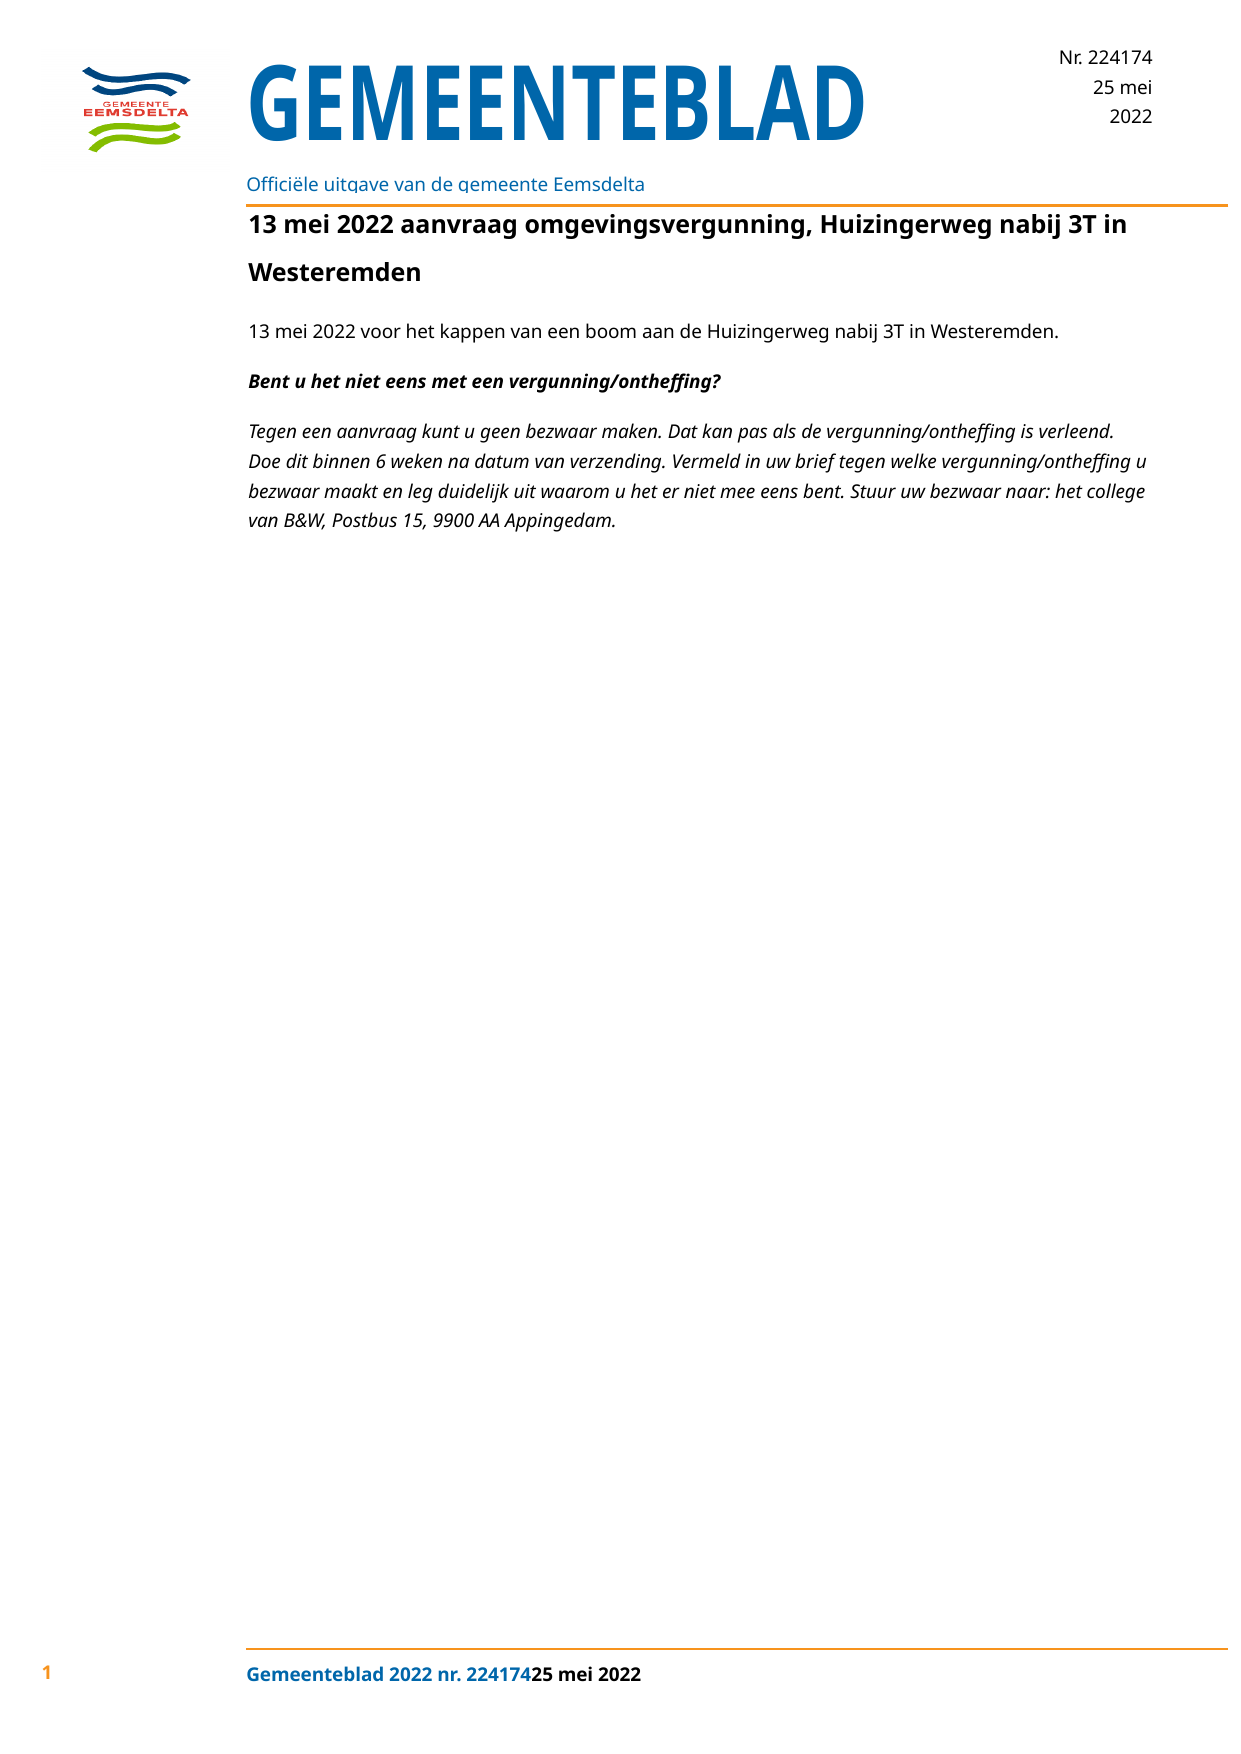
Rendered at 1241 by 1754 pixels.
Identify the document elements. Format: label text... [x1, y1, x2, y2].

text Tegen een aanvraag kunt u geen bezwaar maken. Dat kan pas als de vergunning/ontheffing is verleend. Doe dit binnen 6 weken na datum van verzending. Vermeld in uw brief tegen welke vergunning/ontheffing u bezwaar maakt en leg duidelijk uit waarom u het er niet mee eens bent. Stuur uw bezwaar naar: het college van B&W, Postbus 15, 9900 AA Appingedam. [248, 419, 1152, 533]
text Bent u het niet eens met een vergunning/ontheffing? [248, 368, 1152, 394]
text 13 mei 2022 aanvraag omgevingsvergunning, Huizingerweg nabij 3T in Westeremden [248, 207, 1152, 288]
text 13 mei 2022 voor het kappen van een boom aan de Huizingerweg nabij 3T in Westeremden. [248, 318, 1152, 344]
picture [41, 47, 231, 172]
